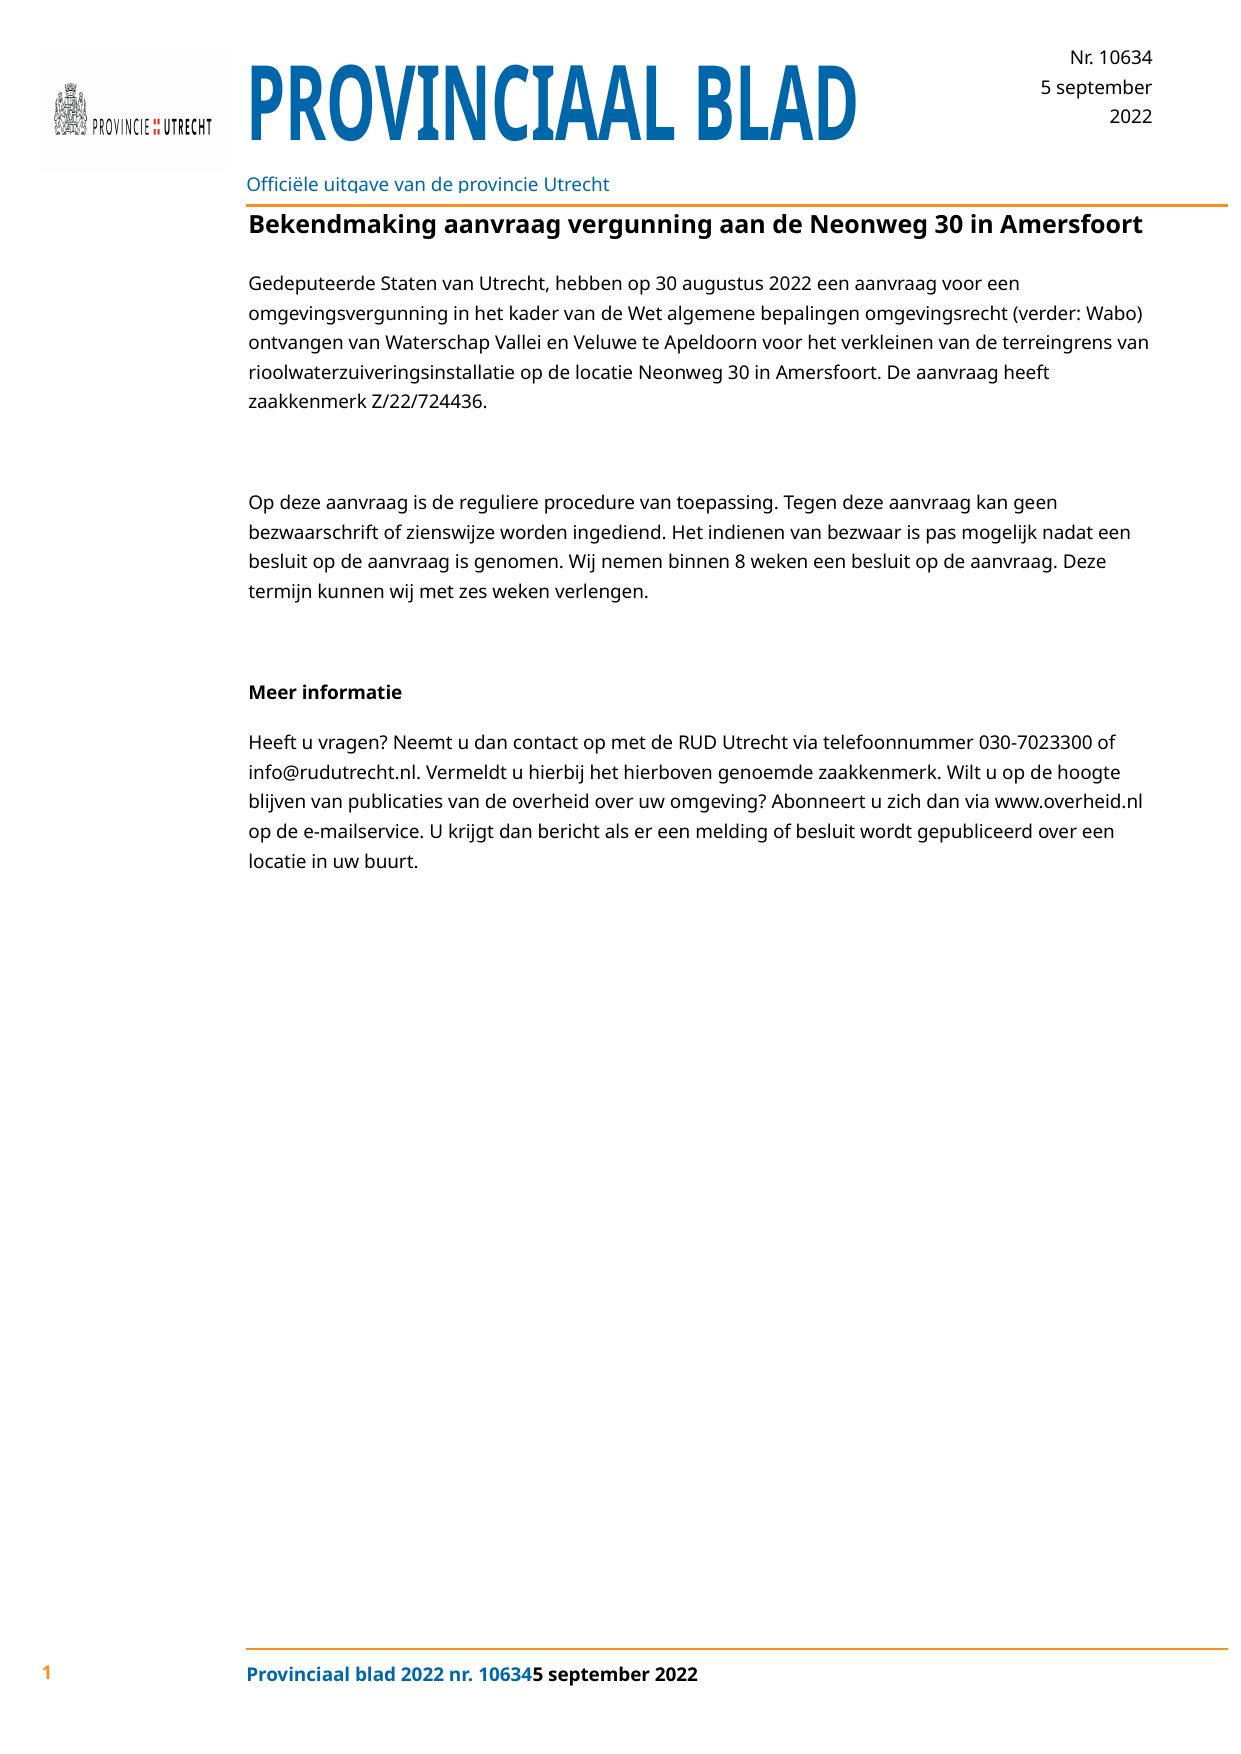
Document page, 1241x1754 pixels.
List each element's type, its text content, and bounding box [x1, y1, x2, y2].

text Bekendmaking aanvraag vergunning aan de Neonweg 30 in Amersfoort [248, 207, 1152, 241]
text Gedeputeerde Staten van Utrecht, hebben op 30 augustus 2022 een aanvraag voor een omgevingsvergunning in het kader van de Wet algemene bepalingen omgevingsrecht (verder: Wabo) ontvangen van Waterschap Vallei en Veluwe te Apeldoorn voor het verkleinen van de terreingrens van rioolwaterzuiveringsinstallatie op de locatie Neonweg 30 in Amersfoort. De aanvraag heeft zaakkenmerk Z/22/724436. [248, 270, 1152, 414]
text Meer informatie [248, 679, 1152, 705]
text Heeft u vragen? Neemt u dan contact op met de RUD Utrecht via telefoonnummer 030-7023300 of info@rudutrecht.nl. Vermeldt u hierbij het hierboven genoemde zaakkenmerk. Wilt u op de hoogte blijven van publicaties van de overheid over uw omgeving? Abonneert u zich dan via www.overheid.nl op de e-mailservice. U krijgt dan bericht als er een melding of besluit wordt gepubliceerd over een locatie in uw buurt. [248, 729, 1152, 873]
picture [41, 47, 231, 172]
text Op deze aanvraag is de reguliere procedure van toepassing. Tegen deze aanvraag kan geen bezwaarschrift of zienswijze worden ingediend. Het indienen van bezwaar is pas mogelijk nadat een besluit op de aanvraag is genomen. Wij nemen binnen 8 weken een besluit op de aanvraag. Deze termijn kunnen wij met zes weken verlengen. [248, 489, 1152, 604]
